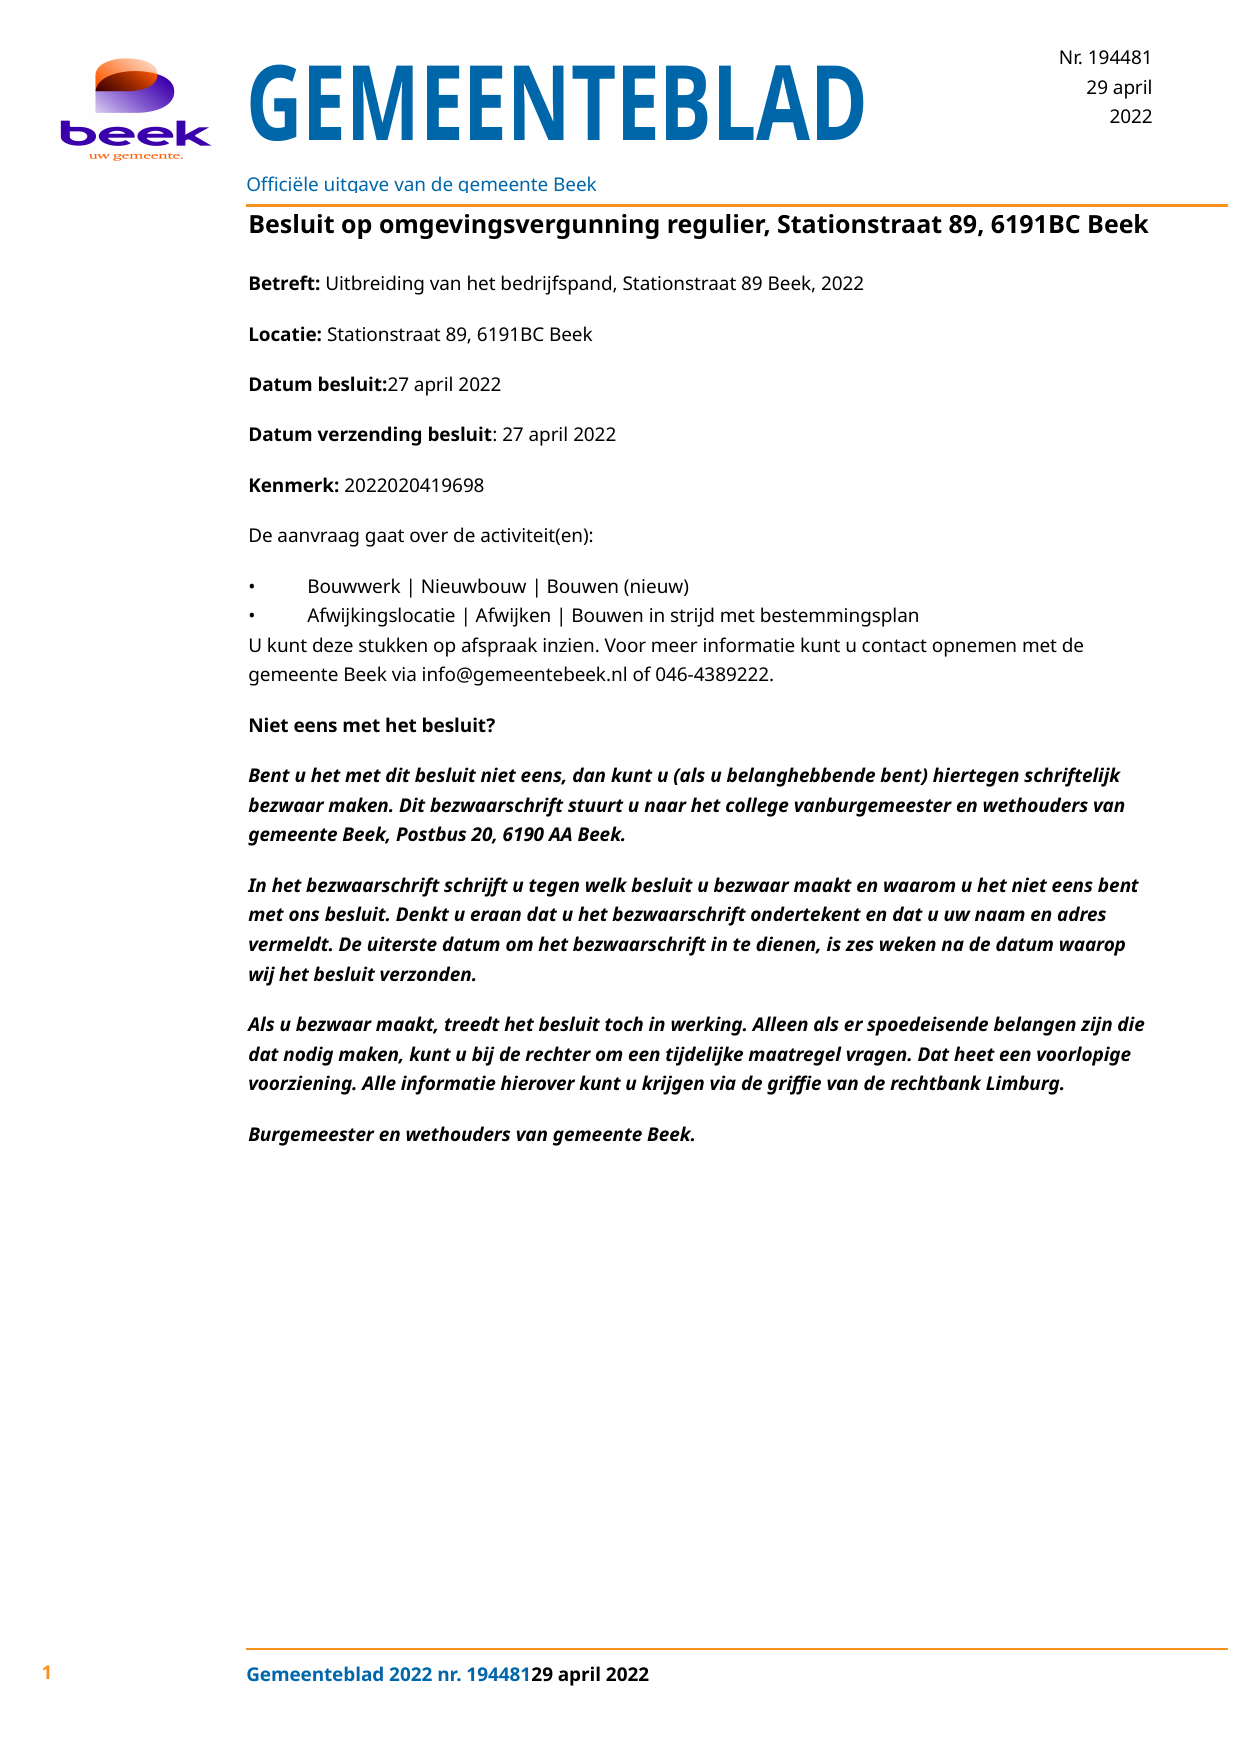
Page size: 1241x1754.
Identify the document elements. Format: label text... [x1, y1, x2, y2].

text Datum besluit:27 april 2022 [248, 371, 1152, 397]
text Als u bezwaar maakt, treedt het besluit toch in werking. Alleen als er spoedeisende belangen zijn die dat nodig maken, kunt u bij de rechter om een tijdelijke maatregel vragen. Dat heet een voorlopige voorziening. Alle informatie hierover kunt u krijgen via de griffie van de rechtbank Limburg. [248, 1011, 1152, 1096]
text U kunt deze stukken op afspraak inzien. Voor meer informatie kunt u contact opnemen met de gemeente Beek via info@gemeentebeek.nl of 046-4389222. [248, 632, 1152, 687]
text Betreft: Uitbreiding van het bedrijfspand, Stationstraat 89 Beek, 2022 [248, 270, 1152, 296]
text Datum verzending besluit: 27 april 2022 [248, 422, 1152, 447]
text Kenmerk: 2022020419698 [248, 472, 1152, 498]
text Burgemeester en wethouders van gemeente Beek. [248, 1121, 1152, 1146]
picture [41, 47, 231, 172]
text Niet eens met het besluit? [248, 712, 1152, 738]
text De aanvraag gaat over de activiteit(en): [248, 522, 1152, 548]
text Locatie: Stationstraat 89, 6191BC Beek [248, 321, 1152, 346]
text Bent u het met dit besluit niet eens, dan kunt u (als u belanghebbende bent) hiertegen schriftelijk bezwaar maken. Dit bezwaarschrift stuurt u naar het college vanburgemeester en wethouders van gemeente Beek, Postbus 20, 6190 AA Beek. [248, 762, 1152, 847]
list Afwijkingslocatie | Afwijken | Bouwen in strijd met bestemmingsplan [248, 602, 1152, 628]
list Bouwwerk | Nieuwbouw | Bouwen (nieuw) [248, 573, 1152, 598]
text Besluit op omgevingsvergunning regulier, Stationstraat 89, 6191BC Beek [248, 207, 1152, 241]
text In het bezwaarschrift schrijft u tegen welk besluit u bezwaar maakt en waarom u het niet eens bent met ons besluit. Denkt u eraan dat u het bezwaarschrift ondertekent en dat u uw naam en adres vermeldt. De uiterste datum om het bezwaarschrift in te dienen, is zes weken na de datum waarop wij het besluit verzonden. [248, 872, 1152, 986]
